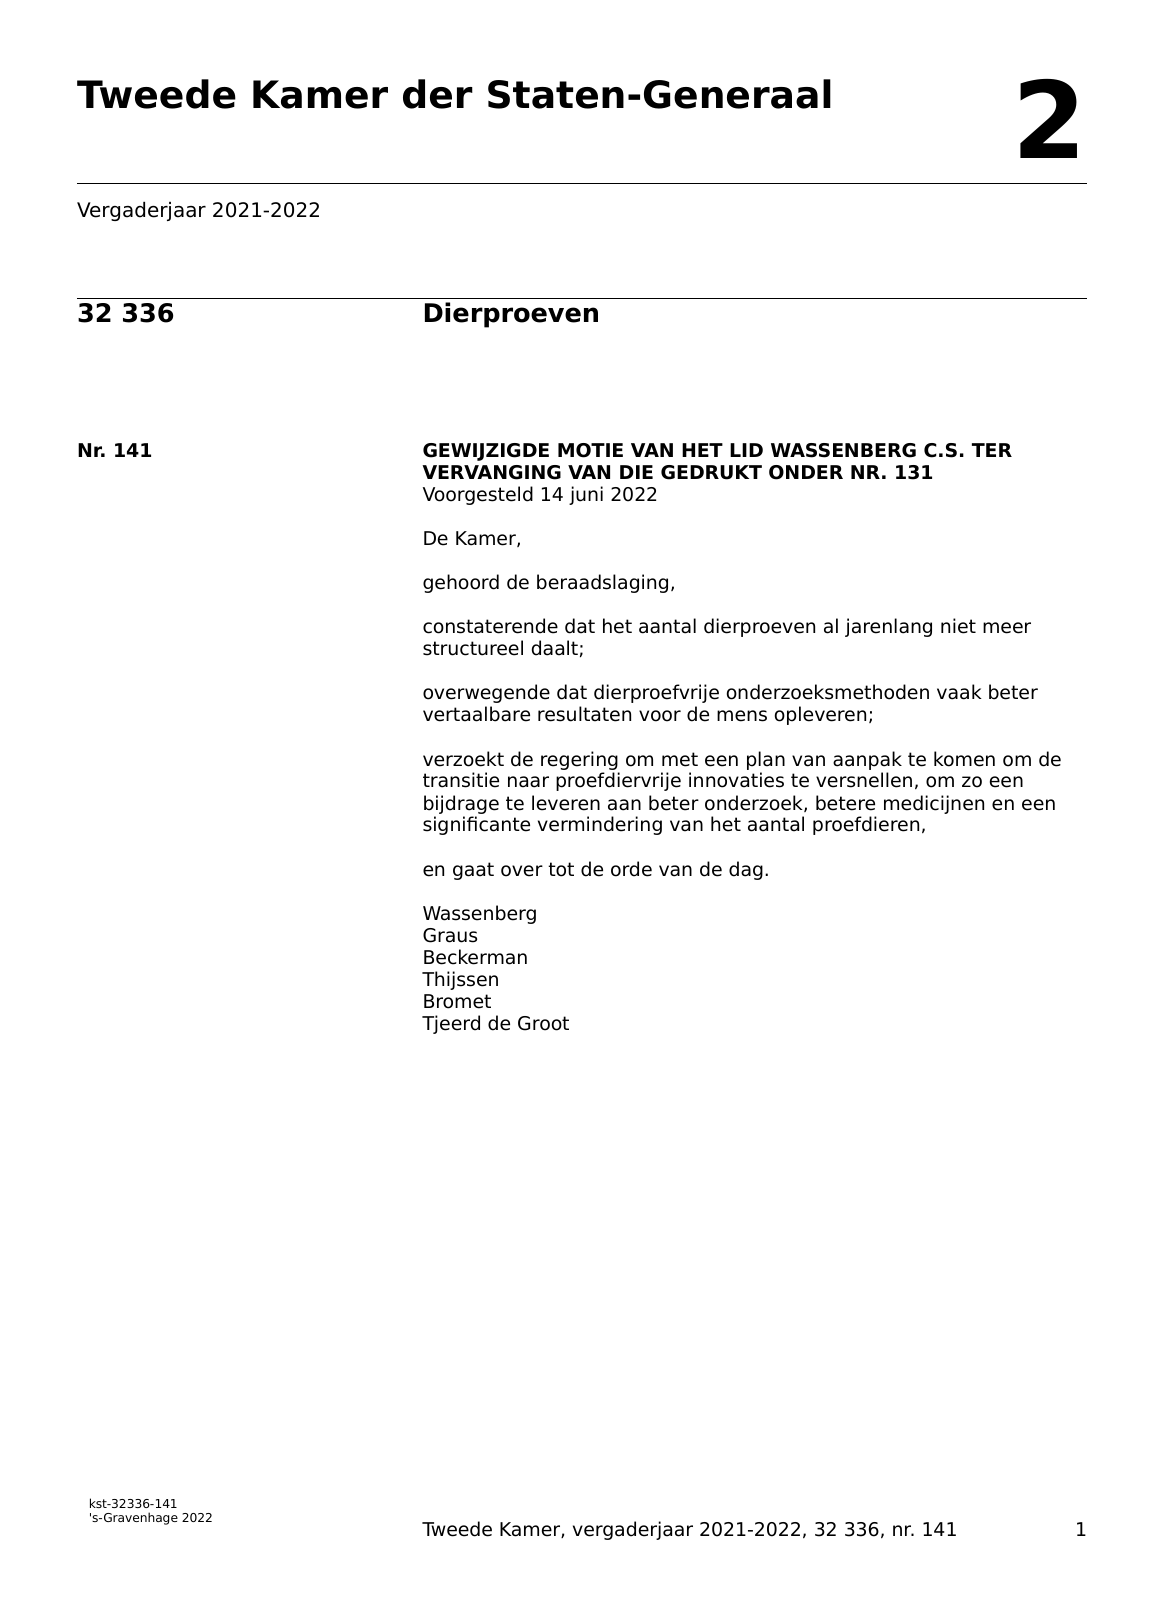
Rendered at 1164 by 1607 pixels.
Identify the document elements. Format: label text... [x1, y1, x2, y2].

text gehoord de beraadslaging, [422, 572, 1087, 594]
text verzoekt de regering om met een plan van aanpak te komen om de transitie naar proefdiervrije innovaties te versnellen, om zo een bijdrage te leveren aan beter onderzoek, betere medicijnen en een significante vermindering van het aantal proefdieren, [422, 748, 1087, 836]
text Beckerman [422, 947, 1087, 969]
text kst-32336-141 [88, 1497, 323, 1511]
text overwegende dat dierproefvrije onderzoeksmethoden vaak beter vertaalbare resultaten voor de mens opleveren; [422, 682, 1087, 726]
text De Kamer, [422, 528, 1087, 550]
text Bromet [422, 991, 1087, 1013]
table_header Tweede Kamer der Staten-Generaal [77, 59, 886, 183]
text Tjeerd de Groot [422, 1013, 1087, 1034]
table_cell Vergaderjaar 2021-2022 [77, 184, 1087, 298]
table_header 2 [886, 59, 1087, 183]
text Thijssen [422, 969, 1087, 991]
subtitle Nr. 141 GEWIJZIGDE MOTIE VAN HET LID WASSENBERG C.S. TER VERVANGING VAN DIE GEDRUKT ONDER NR. 131 [77, 440, 1087, 484]
text Wassenberg [422, 903, 1087, 925]
subtitle 32 336 Dierproeven [77, 299, 1087, 329]
text en gaat over tot de orde van de dag. [422, 858, 1087, 881]
text Voorgesteld 14 juni 2022 [422, 484, 1087, 506]
text 's-Gravenhage 2022 [88, 1511, 323, 1525]
text Graus [422, 925, 1087, 947]
text constaterende dat het aantal dierproeven al jarenlang niet meer structureel daalt; [422, 616, 1087, 660]
